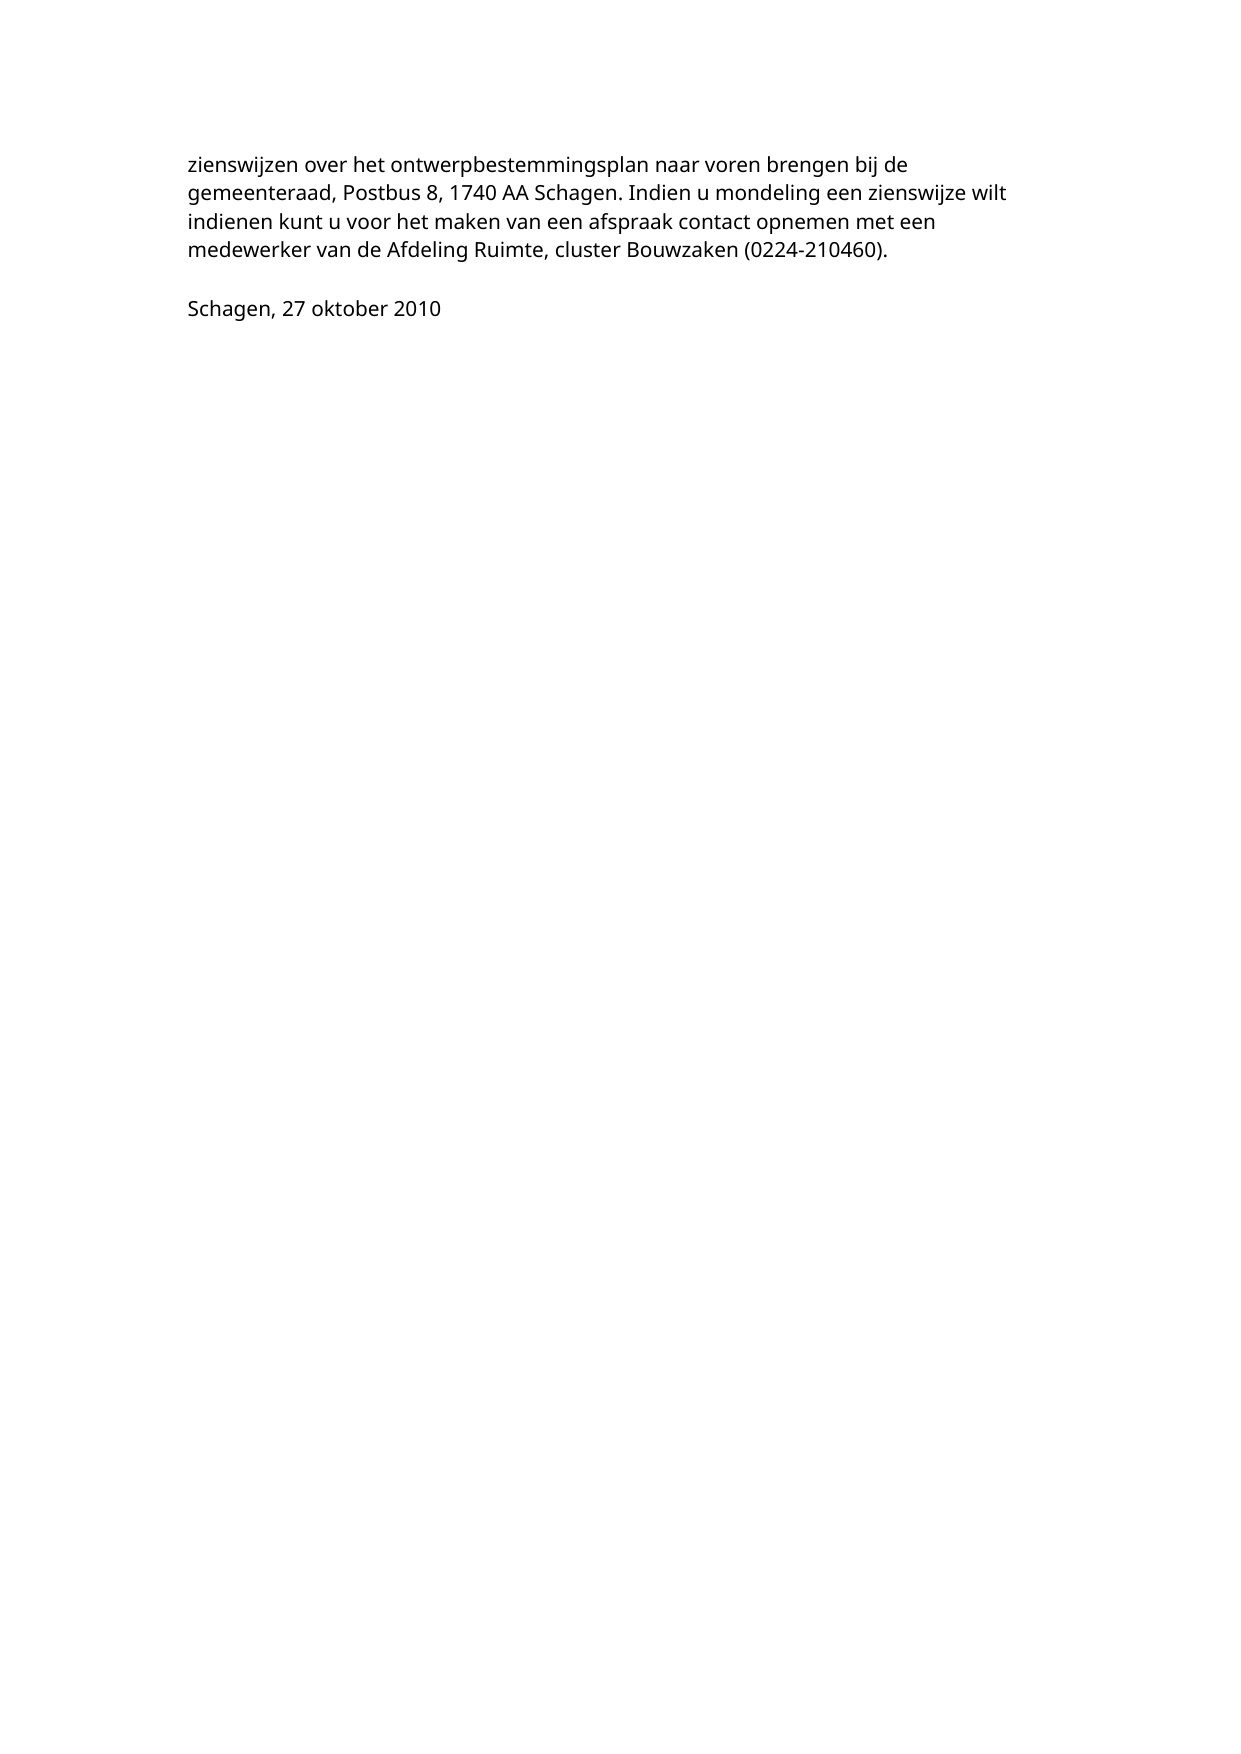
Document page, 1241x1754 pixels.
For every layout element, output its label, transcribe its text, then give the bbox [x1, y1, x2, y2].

text Schagen, 27 oktober 2010 [187, 294, 1053, 322]
text zienswijzen over het ontwerpbestemmingsplan naar voren brengen bij de gemeenteraad, Postbus 8, 1740 AA Schagen. Indien u mondeling een zienswijze wilt indienen kunt u voor het maken van een afspraak contact opnemen met een medewerker van de Afdeling Ruimte, cluster Bouwzaken (0224-210460). [187, 150, 1053, 264]
